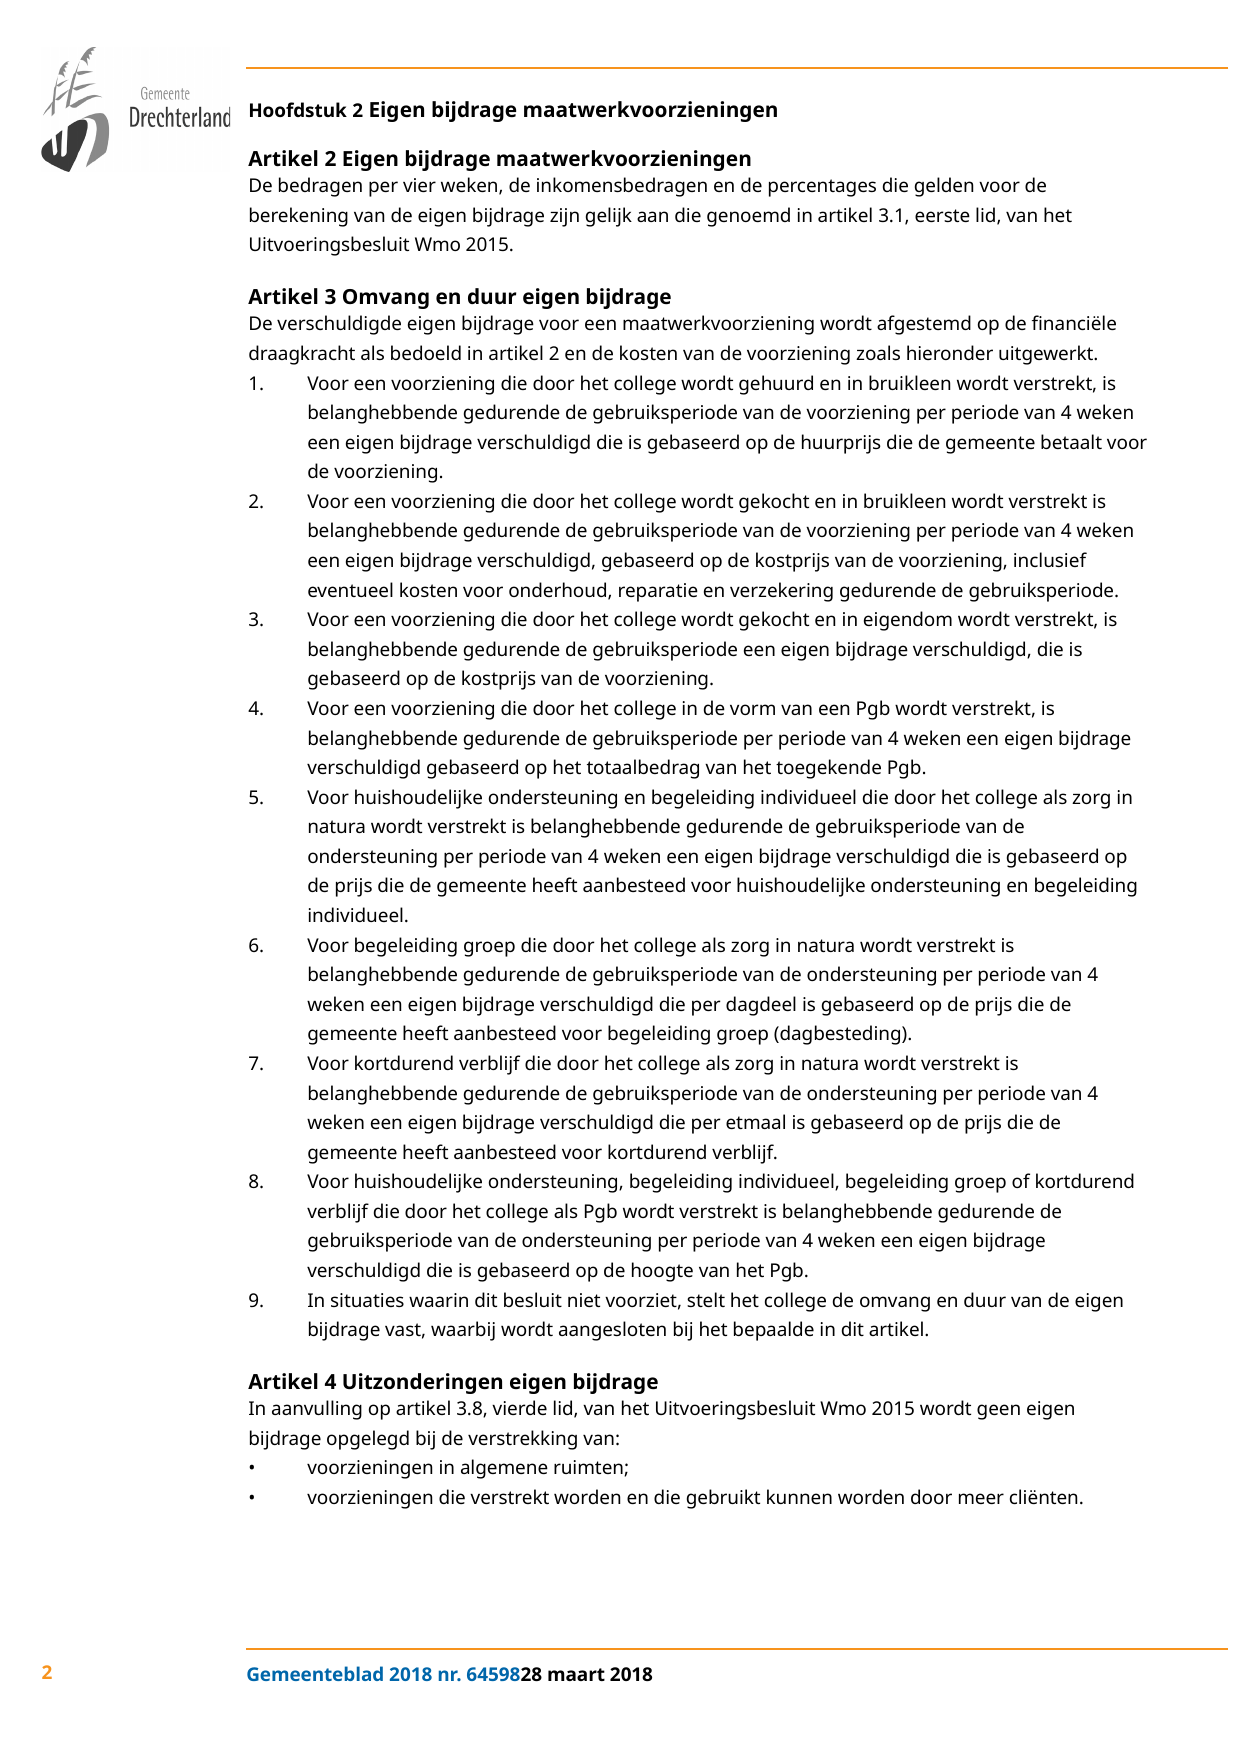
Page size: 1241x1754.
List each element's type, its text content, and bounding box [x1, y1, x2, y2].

list Voor huishoudelijke ondersteuning, begeleiding individueel, begeleiding groep of kortdurend verblijf die door het college als Pgb wordt verstrekt is belanghebbende gedurende de gebruiksperiode van de ondersteuning per periode van 4 weken een eigen bijdrage verschuldigd die is gebaseerd op de hoogte van het Pgb. [248, 1168, 1152, 1283]
list Voor een voorziening die door het college wordt gekocht en in eigendom wordt verstrekt, is belanghebbende gedurende de gebruiksperiode een eigen bijdrage verschuldigd, die is gebaseerd op de kostprijs van de voorziening. [248, 606, 1152, 691]
list Voor een voorziening die door het college wordt gekocht en in bruikleen wordt verstrekt is belanghebbende gedurende de gebruiksperiode van de voorziening per periode van 4 weken een eigen bijdrage verschuldigd, gebaseerd op de kostprijs van de voorziening, inclusief eventueel kosten voor onderhoud, reparatie en verzekering gedurende de gebruiksperiode. [248, 488, 1152, 602]
text De bedragen per vier weken, de inkomensbedragen en de percentages die gelden voor de berekening van de eigen bijdrage zijn gelijk aan die genoemd in artikel 3.1, eerste lid, van het Uitvoeringsbesluit Wmo 2015. [248, 172, 1152, 257]
text Artikel 3 Omvang en duur eigen bijdrage [248, 282, 1152, 311]
list In situaties waarin dit besluit niet voorziet, stelt het college de omvang en duur van de eigen bijdrage vast, waarbij wordt aangesloten bij het bepaalde in dit artikel. [248, 1287, 1152, 1342]
list Voor een voorziening die door het college wordt gehuurd en in bruikleen wordt verstrekt, is belanghebbende gedurende de gebruiksperiode van de voorziening per periode van 4 weken een eigen bijdrage verschuldigd die is gebaseerd op de huurprijs die de gemeente betaalt voor de voorziening. [248, 370, 1152, 484]
list voorzieningen in algemene ruimten; [248, 1454, 1152, 1480]
text Artikel 4 Uitzonderingen eigen bijdrage [248, 1367, 1152, 1395]
list Voor huishoudelijke ondersteuning en begeleiding individueel die door het college als zorg in natura wordt verstrekt is belanghebbende gedurende de gebruiksperiode van de ondersteuning per periode van 4 weken een eigen bijdrage verschuldigd die is gebaseerd op de prijs die de gemeente heeft aanbesteed voor huishoudelijke ondersteuning en begeleiding individueel. [248, 784, 1152, 928]
list voorzieningen die verstrekt worden en die gebruikt kunnen worden door meer cliënten. [248, 1484, 1152, 1510]
list Voor kortdurend verblijf die door het college als zorg in natura wordt verstrekt is belanghebbende gedurende de gebruiksperiode van de ondersteuning per periode van 4 weken een eigen bijdrage verschuldigd die per etmaal is gebaseerd op de prijs die de gemeente heeft aanbesteed voor kortdurend verblijf. [248, 1050, 1152, 1164]
text De verschuldigde eigen bijdrage voor een maatwerkvoorziening wordt afgestemd op de financiële draagkracht als bedoeld in artikel 2 en de kosten van de voorziening zoals hieronder uitgewerkt. [248, 311, 1152, 366]
text Hoofdstuk 2 Eigen bijdrage maatwerkvoorzieningen [248, 95, 1152, 123]
picture [41, 47, 231, 172]
list Voor begeleiding groep die door het college als zorg in natura wordt verstrekt is belanghebbende gedurende de gebruiksperiode van de ondersteuning per periode van 4 weken een eigen bijdrage verschuldigd die per dagdeel is gebaseerd op de prijs die de gemeente heeft aanbesteed voor begeleiding groep (dagbesteding). [248, 932, 1152, 1046]
list Voor een voorziening die door het college in de vorm van een Pgb wordt verstrekt, is belanghebbende gedurende de gebruiksperiode per periode van 4 weken een eigen bijdrage verschuldigd gebaseerd op het totaalbedrag van het toegekende Pgb. [248, 695, 1152, 780]
text In aanvulling op artikel 3.8, vierde lid, van het Uitvoeringsbesluit Wmo 2015 wordt geen eigen bijdrage opgelegd bij de verstrekking van: [248, 1395, 1152, 1451]
text Artikel 2 Eigen bijdrage maatwerkvoorzieningen [248, 144, 1152, 172]
